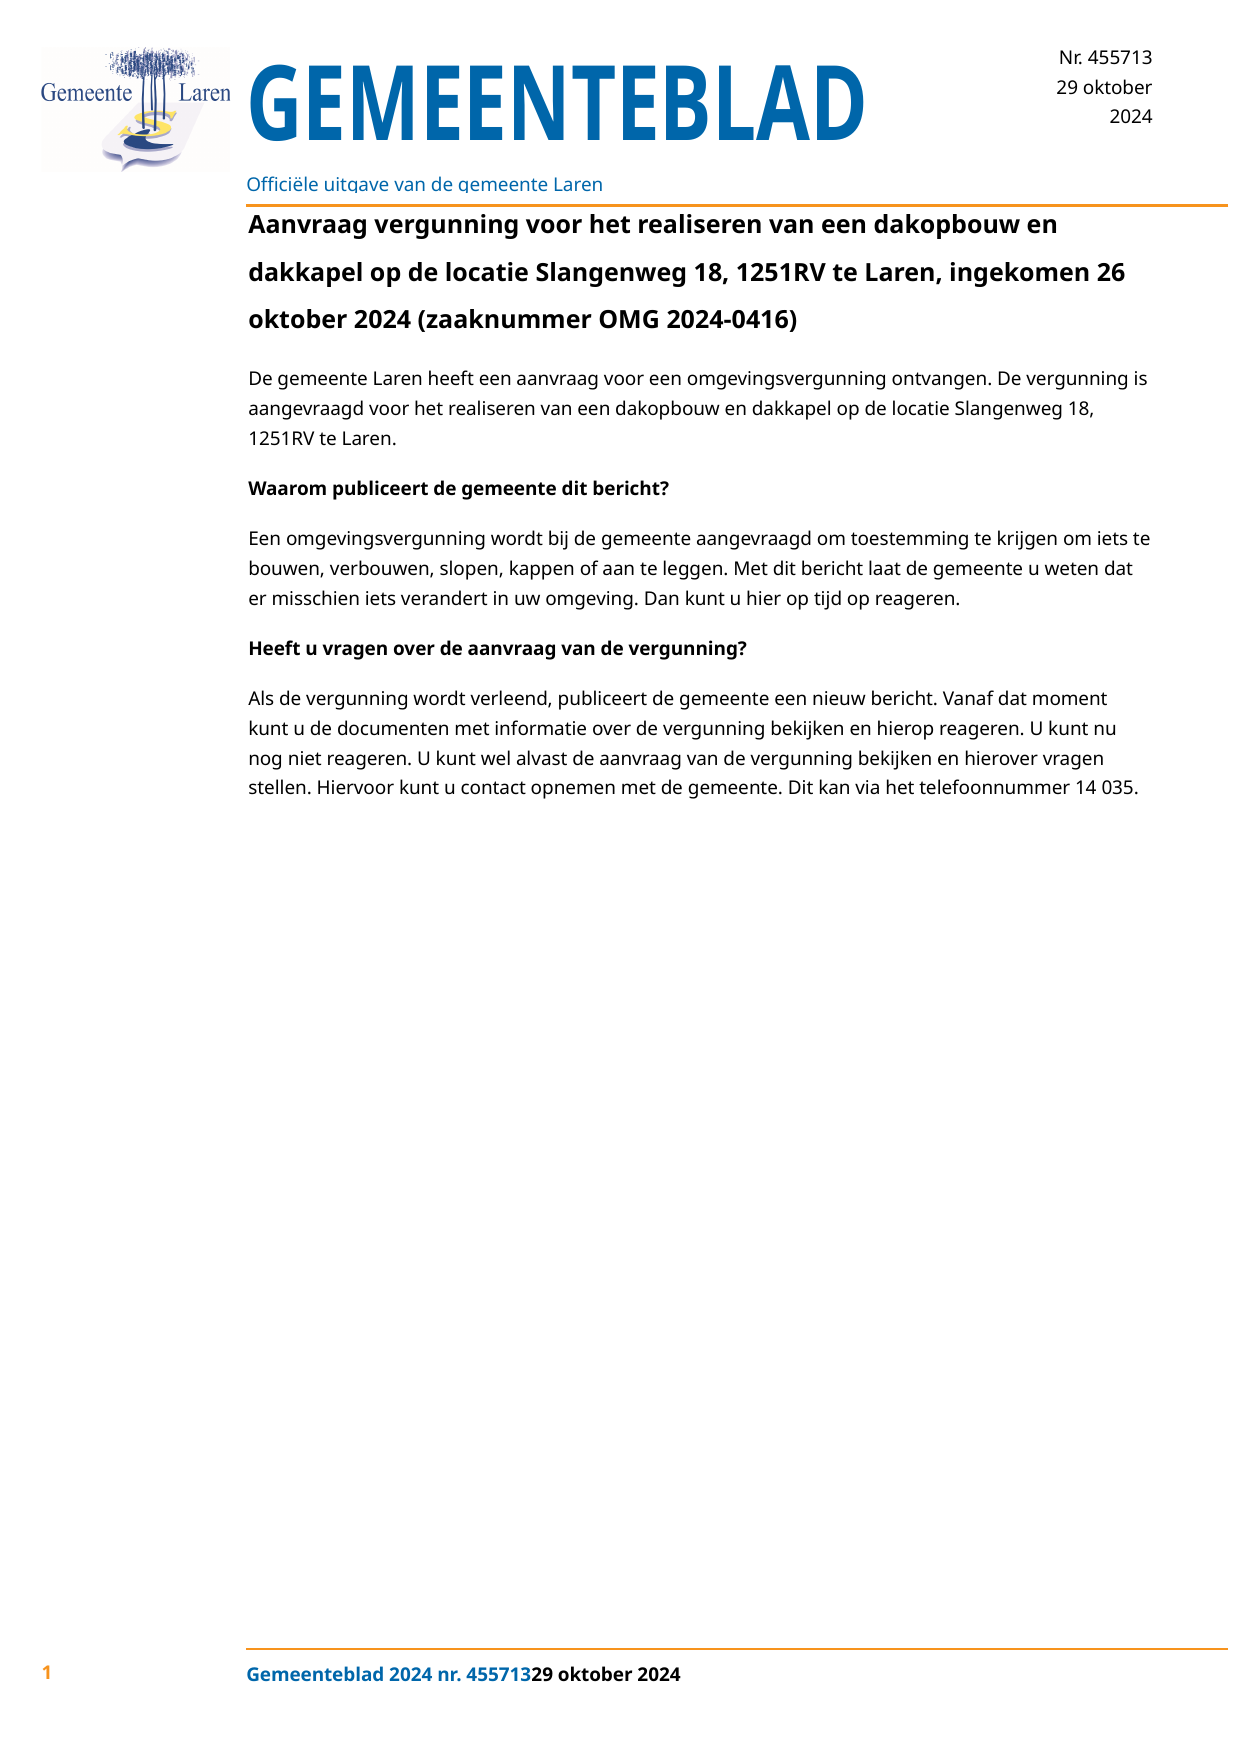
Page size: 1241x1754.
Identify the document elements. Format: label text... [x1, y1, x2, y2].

text Een omgevingsvergunning wordt bij de gemeente aangevraagd om toestemming te krijgen om iets te bouwen, verbouwen, slopen, kappen of aan te leggen. Met dit bericht laat de gemeente u weten dat er misschien iets verandert in uw omgeving. Dan kunt u hier op tijd op reageren. [248, 526, 1152, 610]
picture [41, 47, 231, 172]
text Als de vergunning wordt verleend, publiceert de gemeente een nieuw bericht. Vanaf dat moment kunt u de documenten met informatie over de vergunning bekijken en hierop reageren. U kunt nu nog niet reageren. U kunt wel alvast de aanvraag van de vergunning bekijken en hierover vragen stellen. Hiervoor kunt u contact opnemen met de gemeente. Dit kan via het telefoonnummer 14 035. [248, 686, 1152, 800]
text De gemeente Laren heeft een aanvraag voor een omgevingsvergunning ontvangen. De vergunning is aangevraagd voor het realiseren van een dakopbouw en dakkapel op de locatie Slangenweg 18, 1251RV te Laren. [248, 366, 1152, 450]
text Aanvraag vergunning voor het realiseren van een dakopbouw en dakkapel op de locatie Slangenweg 18, 1251RV te Laren, ingekomen 26 oktober 2024 (zaaknummer OMG 2024-0416) [248, 207, 1152, 336]
text Heeft u vragen over de aanvraag van de vergunning? [248, 635, 1152, 661]
text Waarom publiceert de gemeente dit bericht? [248, 475, 1152, 501]
